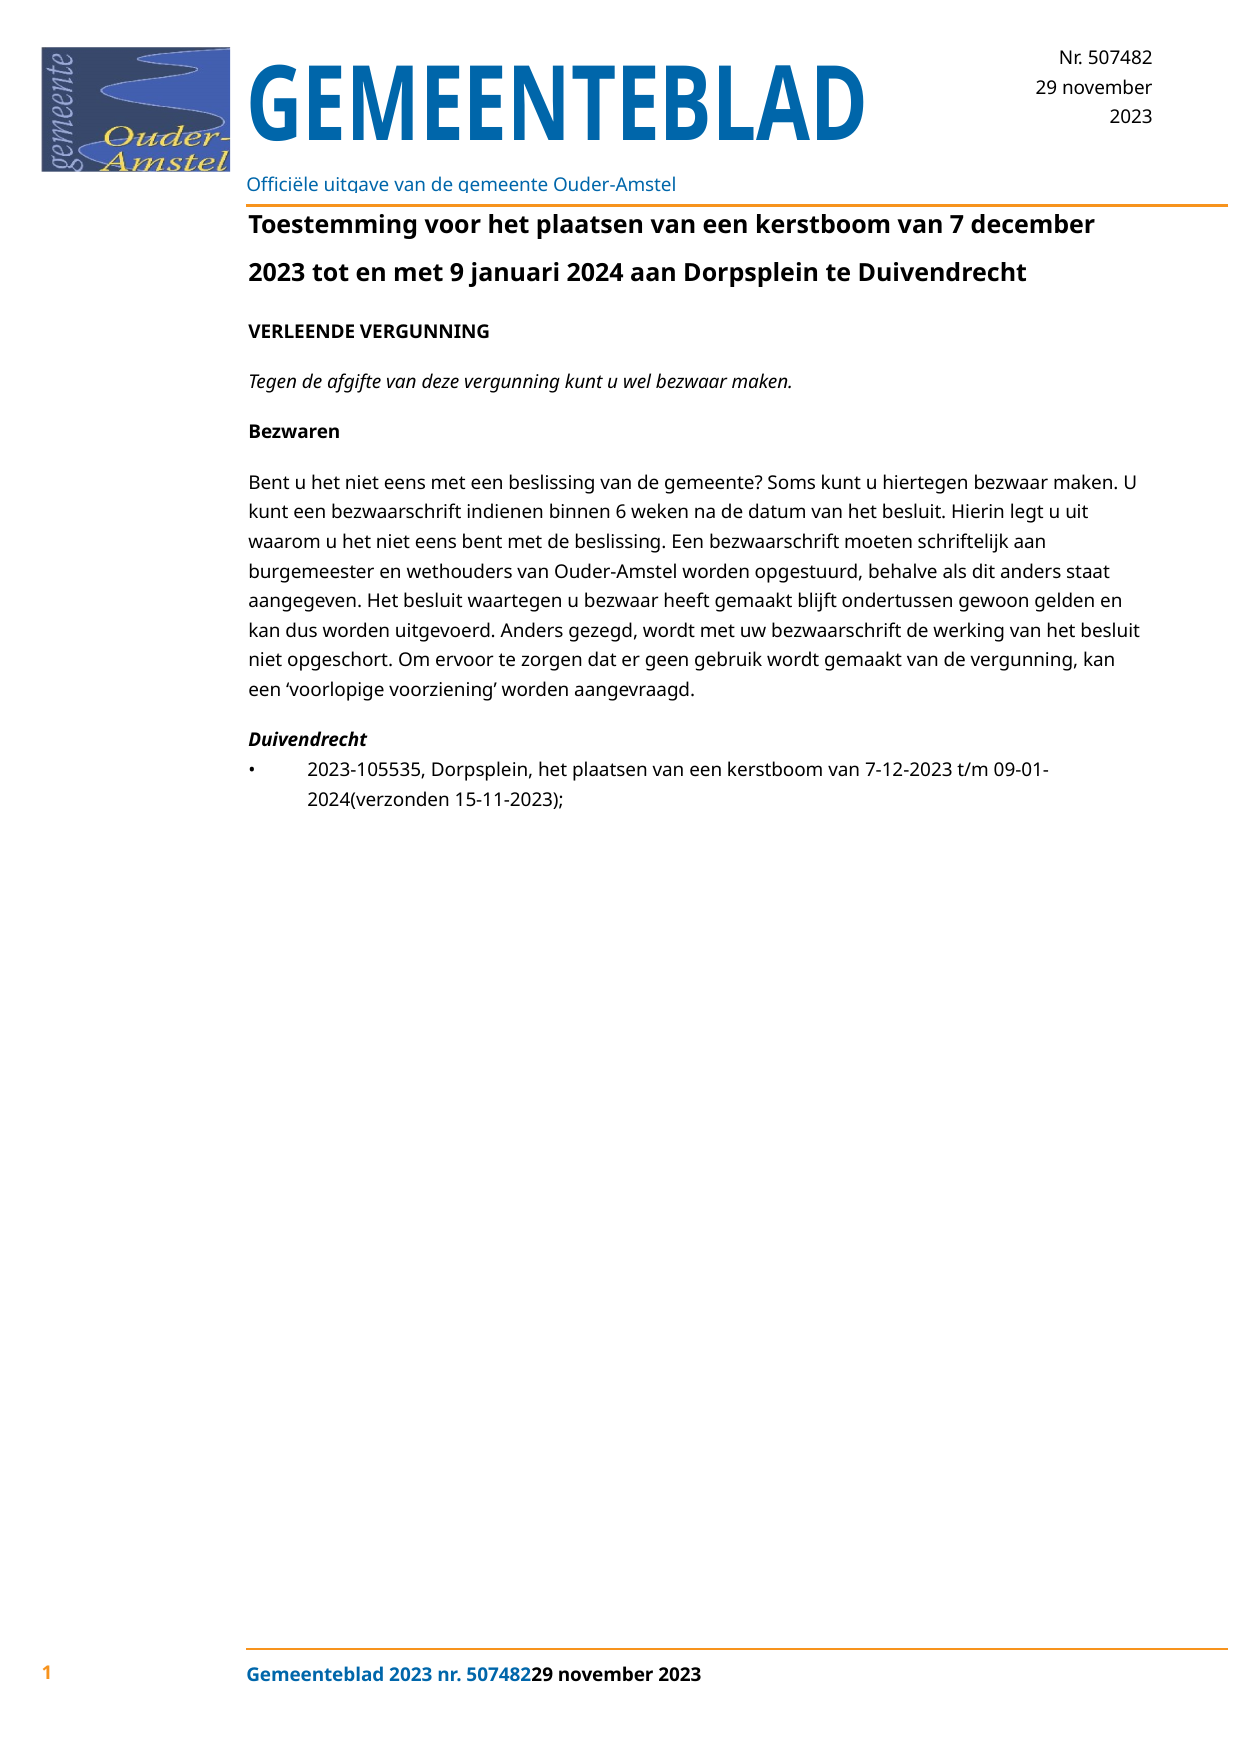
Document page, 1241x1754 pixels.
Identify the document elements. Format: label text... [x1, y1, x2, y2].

text Tegen de afgifte van deze vergunning kunt u wel bezwaar maken. [248, 368, 1152, 394]
picture [41, 47, 231, 172]
text Bezwaren [248, 419, 1152, 444]
text Toestemming voor het plaatsen van een kerstboom van 7 december 2023 tot en met 9 januari 2024 aan Dorpsplein te Duivendrecht [248, 207, 1152, 288]
text VERLEENDE VERGUNNING [248, 318, 1152, 344]
list 2023-105535, Dorpsplein, het plaatsen van een kerstboom van 7-12-2023 t/m 09-01-2024(verzonden 15-11-2023); [248, 756, 1152, 812]
text Duivendrecht [248, 727, 1152, 752]
text Bent u het niet eens met een beslissing van de gemeente? Soms kunt u hiertegen bezwaar maken. U kunt een bezwaarschrift indienen binnen 6 weken na de datum van het besluit. Hierin legt u uit waarom u het niet eens bent met de beslissing. Een bezwaarschrift moeten schriftelijk aan burgemeester en wethouders van Ouder-Amstel worden opgestuurd, behalve als dit anders staat aangegeven. Het besluit waartegen u bezwaar heeft gemaakt blijft ondertussen gewoon gelden en kan dus worden uitgevoerd. Anders gezegd, wordt met uw bezwaarschrift de werking van het besluit niet opgeschort. Om ervoor te zorgen dat er geen gebruik wordt gemaakt van de vergunning, kan een ‘voorlopige voorziening’ worden aangevraagd. [248, 469, 1152, 702]
